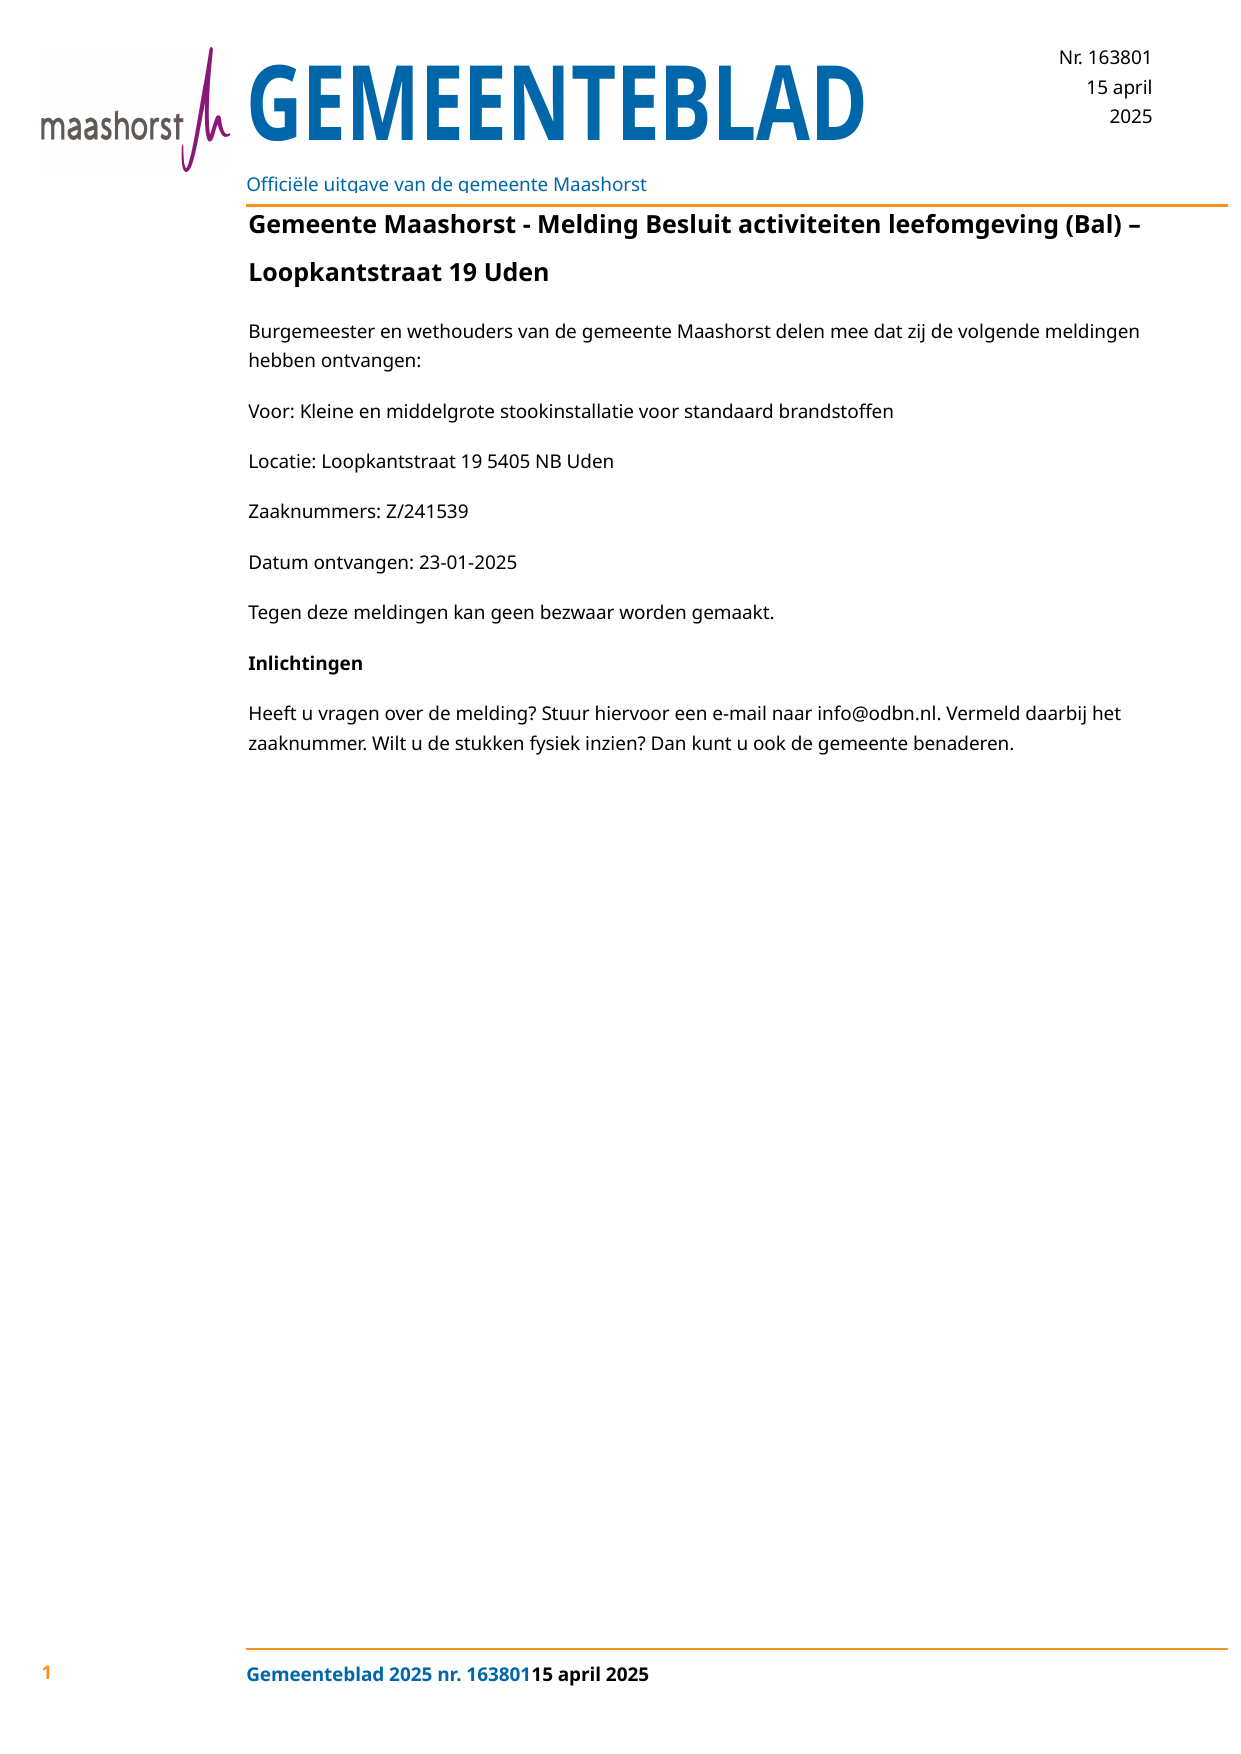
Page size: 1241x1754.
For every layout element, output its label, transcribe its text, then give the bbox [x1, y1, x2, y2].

text Tegen deze meldingen kan geen bezwaar worden gemaakt. [248, 599, 1152, 625]
text Burgemeester en wethouders van de gemeente Maashorst delen mee dat zij de volgende meldingen hebben ontvangen: [248, 318, 1152, 373]
text Voor: Kleine en middelgrote stookinstallatie voor standaard brandstoffen [248, 398, 1152, 424]
text Zaaknummers: Z/241539 [248, 499, 1152, 524]
text Inlichtingen [248, 650, 1152, 676]
text Heeft u vragen over de melding? Stuur hiervoor een e-mail naar info@odbn.nl. Vermeld daarbij het zaaknummer. Wilt u de stukken fysiek inzien? Dan kunt u ook de gemeente benaderen. [248, 700, 1152, 756]
text Gemeente Maashorst - Melding Besluit activiteiten leefomgeving (Bal) – Loopkantstraat 19 Uden [248, 207, 1152, 288]
text Locatie: Loopkantstraat 19 5405 NB Uden [248, 448, 1152, 474]
text Datum ontvangen: 23-01-2025 [248, 549, 1152, 575]
picture [41, 47, 231, 172]
